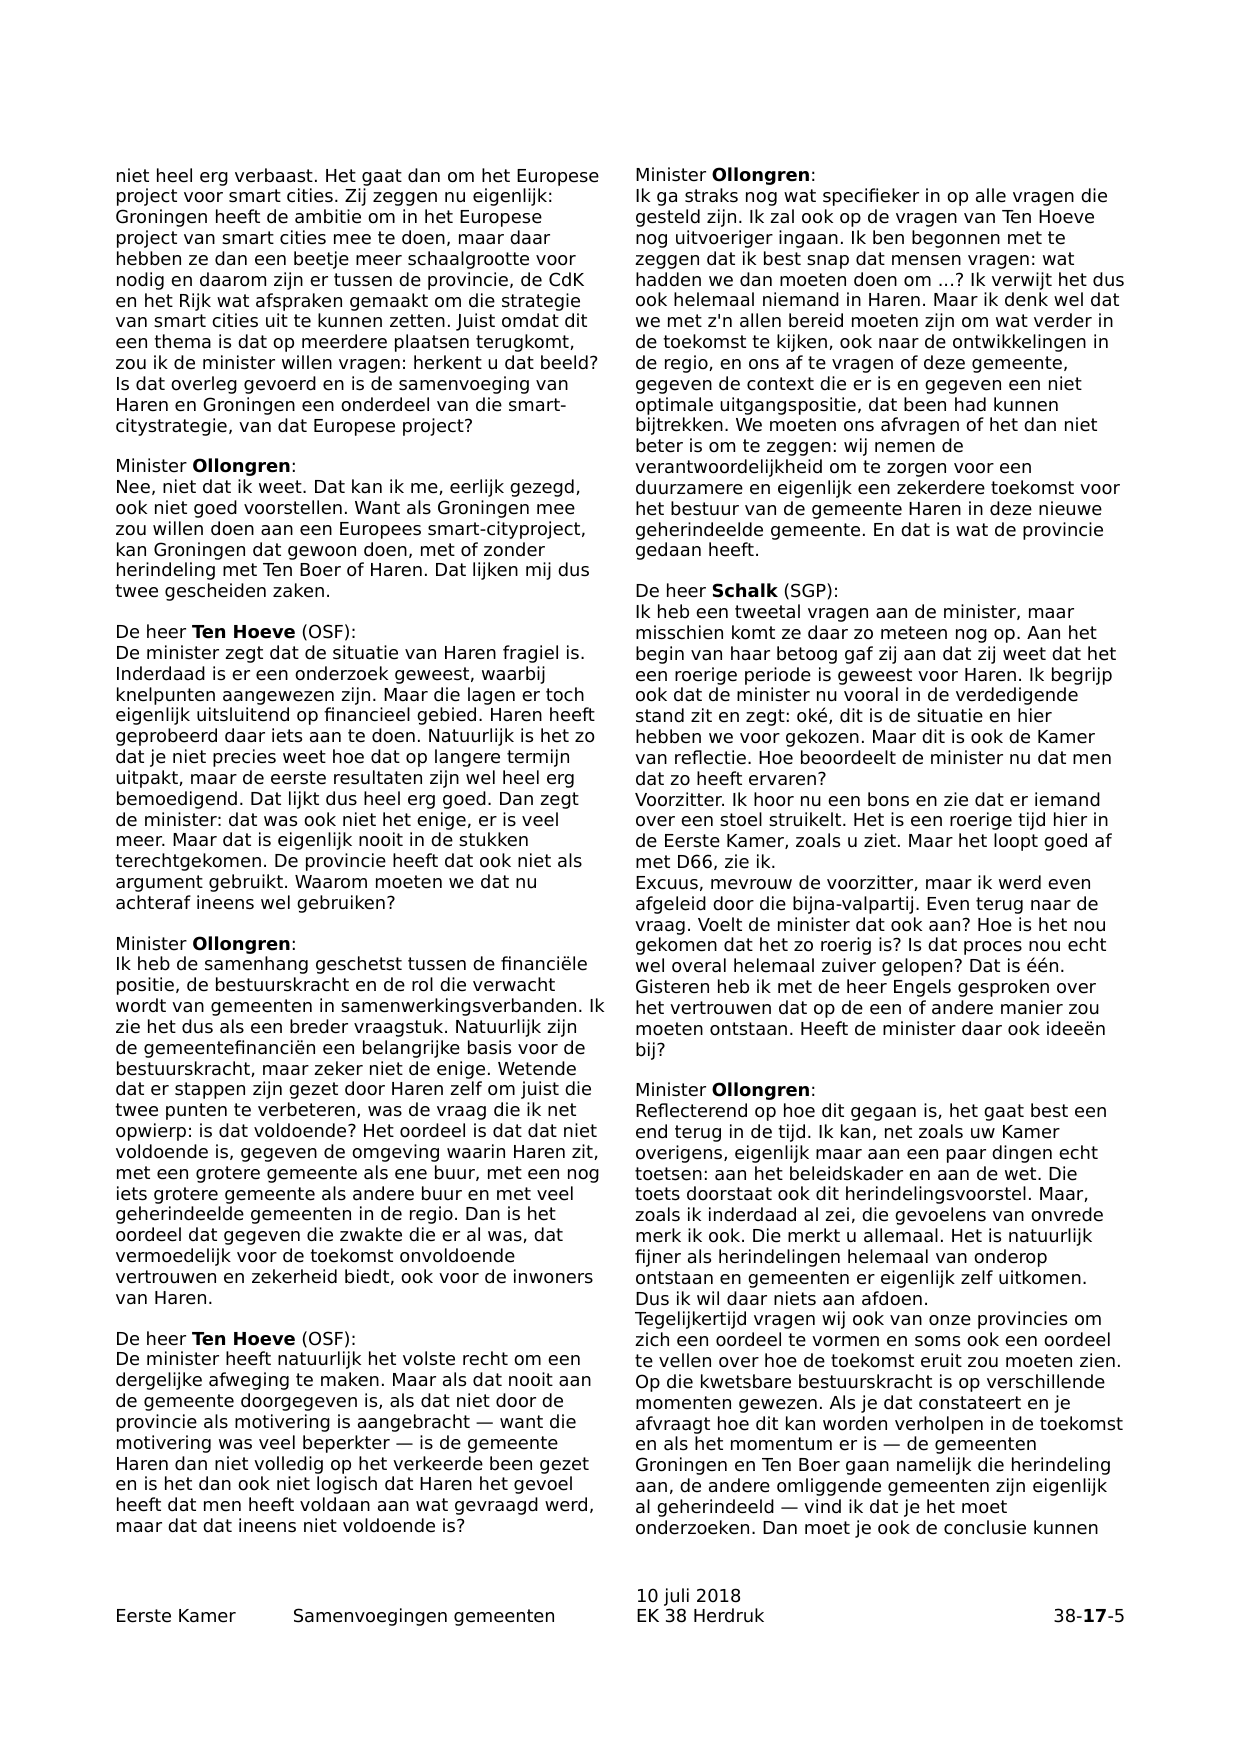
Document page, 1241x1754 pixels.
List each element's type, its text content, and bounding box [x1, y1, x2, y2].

text niet heel erg verbaast. Het gaat dan om het Europese project voor smart cities. Zij zeggen nu eigenlijk: Groningen heeft de ambitie om in het Europese project van smart cities mee te doen, maar daar hebben ze dan een beetje meer schaalgrootte voor nodig en daarom zijn er tussen de provincie, de CdK en het Rijk wat afspraken gemaakt om die strategie van smart cities uit te kunnen zetten. Juist omdat dit een thema is dat op meerdere plaatsen terugkomt, zou ik de minister willen vragen: herkent u dat beeld? Is dat overleg gevoerd en is de samenvoeging van Haren en Groningen een onderdeel van die smart-citystrategie, van dat Europese project? [115, 165, 605, 436]
text Minister Ollongren: [115, 933, 605, 954]
text Nee, niet dat ik weet. Dat kan ik me, eerlijk gezegd, ook niet goed voorstellen. Want als Groningen mee zou willen doen aan een Europees smart-cityproject, kan Groningen dat gewoon doen, met of zonder herindeling met Ten Boer of Haren. Dat lijken mij dus twee gescheiden zaken. [115, 477, 605, 602]
text Tegelijkertijd vragen wij ook van onze provincies om zich een oordeel te vormen en soms ook een oordeel te vellen over hoe de toekomst eruit zou moeten zien. Op die kwetsbare bestuurskracht is op verschillende momenten gewezen. Als je dat constateert en je afvraagt hoe dit kan worden verholpen in de toekomst en als het momentum er is — de gemeenten Groningen en Ten Boer gaan namelijk die herindeling aan, de andere omliggende gemeenten zijn eigenlijk al geherindeeld — vind ik dat je het moet onderzoeken. Dan moet je ook de conclusie kunnen [635, 1309, 1125, 1538]
text De heer Schalk (SGP): [635, 581, 1125, 602]
text Ik heb een tweetal vragen aan de minister, maar misschien komt ze daar zo meteen nog op. Aan het begin van haar betoog gaf zij aan dat zij weet dat het een roerige periode is geweest voor Haren. Ik begrijp ook dat de minister nu vooral in de verdedigende stand zit en zegt: oké, dit is de situatie en hier hebben we voor gekozen. Maar dit is ook de Kamer van reflectie. Hoe beoordeelt de minister nu dat men dat zo heeft ervaren? [635, 602, 1125, 789]
text De minister zegt dat de situatie van Haren fragiel is. Inderdaad is er een onderzoek geweest, waarbij knelpunten aangewezen zijn. Maar die lagen er toch eigenlijk uitsluitend op financieel gebied. Haren heeft geprobeerd daar iets aan te doen. Natuurlijk is het zo dat je niet precies weet hoe dat op langere termijn uitpakt, maar de eerste resultaten zijn wel heel erg bemoedigend. Dat lijkt dus heel erg goed. Dan zegt de minister: dat was ook niet het enige, er is veel meer. Maar dat is eigenlijk nooit in de stukken terechtgekomen. De provincie heeft dat ook niet als argument gebruikt. Waarom moeten we dat nu achteraf ineens wel gebruiken? [115, 643, 605, 913]
text Ik heb de samenhang geschetst tussen de financiële positie, de bestuurskracht en de rol die verwacht wordt van gemeenten in samenwerkingsverbanden. Ik zie het dus als een breder vraagstuk. Natuurlijk zijn de gemeentefinanciën een belangrijke basis voor de bestuurskracht, maar zeker niet de enige. Wetende dat er stappen zijn gezet door Haren zelf om juist die twee punten te verbeteren, was de vraag die ik net opwierp: is dat voldoende? Het oordeel is dat dat niet voldoende is, gegeven de omgeving waarin Haren zit, met een grotere gemeente als ene buur, met een nog iets grotere gemeente als andere buur en met veel geherindeelde gemeenten in de regio. Dan is het oordeel dat gegeven die zwakte die er al was, dat vermoedelijk voor de toekomst onvoldoende vertrouwen en zekerheid biedt, ook voor de inwoners van Haren. [115, 954, 605, 1308]
text Excuus, mevrouw de voorzitter, maar ik werd even afgeleid door die bijna-valpartij. Even terug naar de vraag. Voelt de minister dat ook aan? Hoe is het nou gekomen dat het zo roerig is? Is dat proces nou echt wel overal helemaal zuiver gelopen? Dat is één. Gisteren heb ik met de heer Engels gesproken over het vertrouwen dat op de een of andere manier zou moeten ontstaan. Heeft de minister daar ook ideeën bij? [635, 873, 1125, 1060]
text Minister Ollongren: [635, 165, 1125, 186]
text Reflecterend op hoe dit gegaan is, het gaat best een end terug in de tijd. Ik kan, net zoals uw Kamer overigens, eigenlijk maar aan een paar dingen echt toetsen: aan het beleidskader en aan de wet. Die toets doorstaat ook dit herindelingsvoorstel. Maar, zoals ik inderdaad al zei, die gevoelens van onvrede merk ik ook. Die merkt u allemaal. Het is natuurlijk fijner als herindelingen helemaal van onderop ontstaan en gemeenten er eigenlijk zelf uitkomen. Dus ik wil daar niets aan afdoen. [635, 1101, 1125, 1309]
text Ik ga straks nog wat specifieker in op alle vragen die gesteld zijn. Ik zal ook op de vragen van Ten Hoeve nog uitvoeriger ingaan. Ik ben begonnen met te zeggen dat ik best snap dat mensen vragen: wat hadden we dan moeten doen om ...? Ik verwijt het dus ook helemaal niemand in Haren. Maar ik denk wel dat we met z'n allen bereid moeten zijn om wat verder in de toekomst te kijken, ook naar de ontwikkelingen in de regio, en ons af te vragen of deze gemeente, gegeven de context die er is en gegeven een niet optimale uitgangspositie, dat been had kunnen bijtrekken. We moeten ons afvragen of het dan niet beter is om te zeggen: wij nemen de verantwoordelijkheid om te zorgen voor een duurzamere en eigenlijk een zekerdere toekomst voor het bestuur van de gemeente Haren in deze nieuwe geherindeelde gemeente. En dat is wat de provincie gedaan heeft. [635, 186, 1125, 561]
text De heer Ten Hoeve (OSF): [115, 1328, 605, 1349]
text Voorzitter. Ik hoor nu een bons en zie dat er iemand over een stoel struikelt. Het is een roerige tijd hier in de Eerste Kamer, zoals u ziet. Maar het loopt goed af met D66, zie ik. [635, 789, 1125, 873]
text Minister Ollongren: [115, 456, 605, 477]
text De heer Ten Hoeve (OSF): [115, 622, 605, 643]
text Minister Ollongren: [635, 1080, 1125, 1101]
text De minister heeft natuurlijk het volste recht om een dergelijke afweging te maken. Maar als dat nooit aan de gemeente doorgegeven is, als dat niet door de provincie als motivering is aangebracht — want die motivering was veel beperkter — is de gemeente Haren dan niet volledig op het verkeerde been gezet en is het dan ook niet logisch dat Haren het gevoel heeft dat men heeft voldaan aan wat gevraagd werd, maar dat dat ineens niet voldoende is? [115, 1349, 605, 1537]
